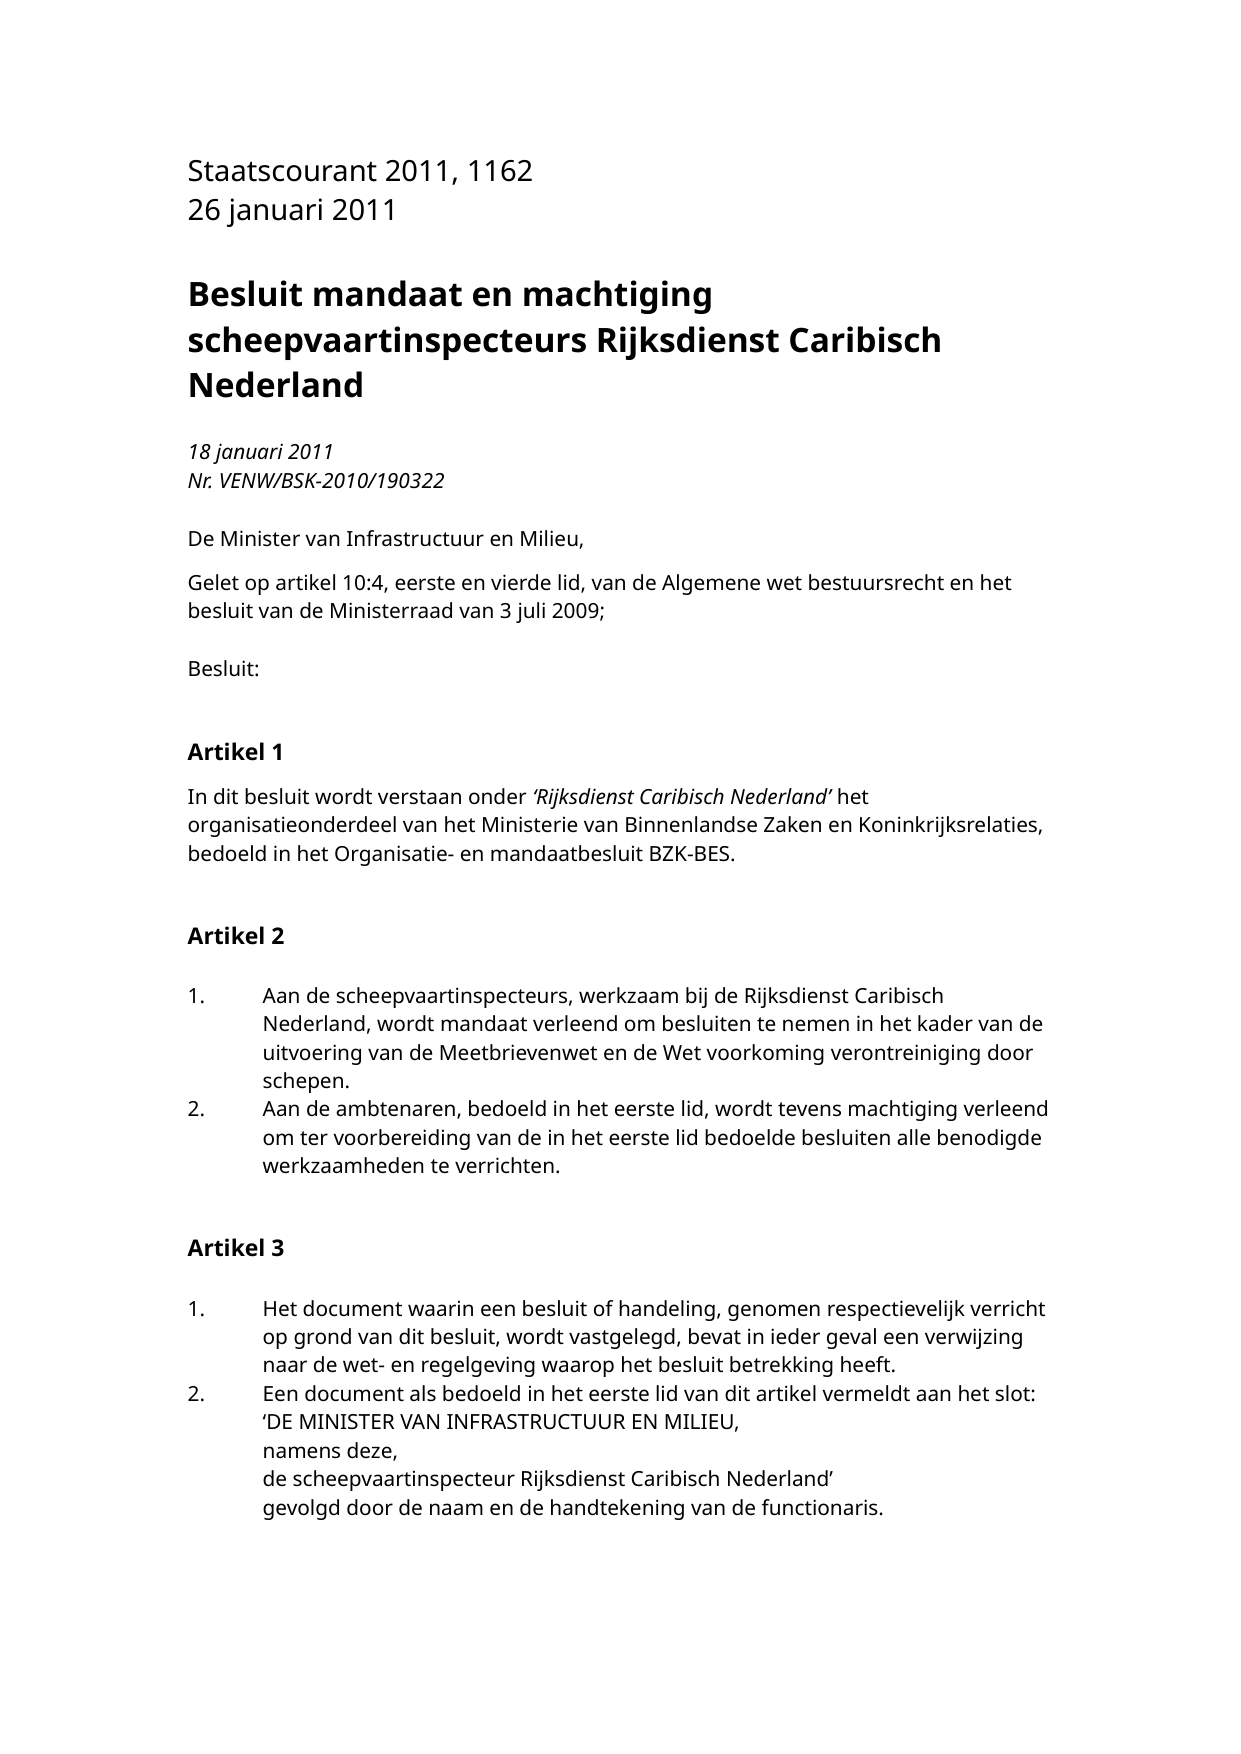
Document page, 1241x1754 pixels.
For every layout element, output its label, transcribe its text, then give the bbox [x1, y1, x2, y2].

text Besluit: [187, 654, 1053, 683]
list Aan de scheepvaartinspecteurs, werkzaam bij de Rijksdienst Caribisch Nederland, wordt mandaat verleend om besluiten te nemen in het kader van de uitvoering van de Meetbrievenwet en de Wet voorkoming verontreiniging door schepen. [187, 981, 1053, 1094]
list ‘DE MINISTER VAN INFRASTRUCTUUR EN MILIEU, [187, 1407, 1053, 1436]
text 18 januari 2011 [187, 437, 1053, 466]
list de scheepvaartinspecteur Rijksdienst Caribisch Nederland’ [187, 1464, 1053, 1493]
text In dit besluit wordt verstaan onder ‘Rijksdienst Caribisch Nederland’ het organisatieonderdeel van het Ministerie van Binnenlandse Zaken en Koninkrijksrelaties, bedoeld in het Organisatie- en mandaatbesluit BZK-BES. [187, 782, 1053, 867]
text Nr. VENW/BSK-2010/190322 [187, 466, 1053, 494]
subtitle Besluit mandaat en machtiging scheepvaartinspecteurs Rijksdienst Caribisch Nederland [187, 271, 1053, 407]
list Het document waarin een besluit of handeling, genomen respectievelijk verricht op grond van dit besluit, wordt vastgelegd, bevat in ieder geval een verwijzing naar de wet- en regelgeving waarop het besluit betrekking heeft. [187, 1294, 1053, 1379]
text 26 januari 2011 [187, 190, 1053, 229]
subtitle Artikel 1 [187, 736, 1053, 767]
subtitle Artikel 2 [187, 919, 1053, 951]
list namens deze, [187, 1436, 1053, 1464]
list gevolgd door de naam en de handtekening van de functionaris. [187, 1493, 1053, 1521]
list Aan de ambtenaren, bedoeld in het eerste lid, wordt tevens machtiging verleend om ter voorbereiding van de in het eerste lid bedoelde besluiten alle benodigde werkzaamheden te verrichten. [187, 1094, 1053, 1180]
text Gelet op artikel 10:4, eerste en vierde lid, van de Algemene wet bestuursrecht en het besluit van de Ministerraad van 3 juli 2009; [187, 568, 1053, 624]
text Staatscourant 2011, 1162 [187, 150, 1053, 190]
list Een document als bedoeld in het eerste lid van dit artikel vermeldt aan het slot: [187, 1379, 1053, 1407]
subtitle Artikel 3 [187, 1232, 1053, 1264]
text De Minister van Infrastructuur en Milieu, [187, 524, 1053, 553]
